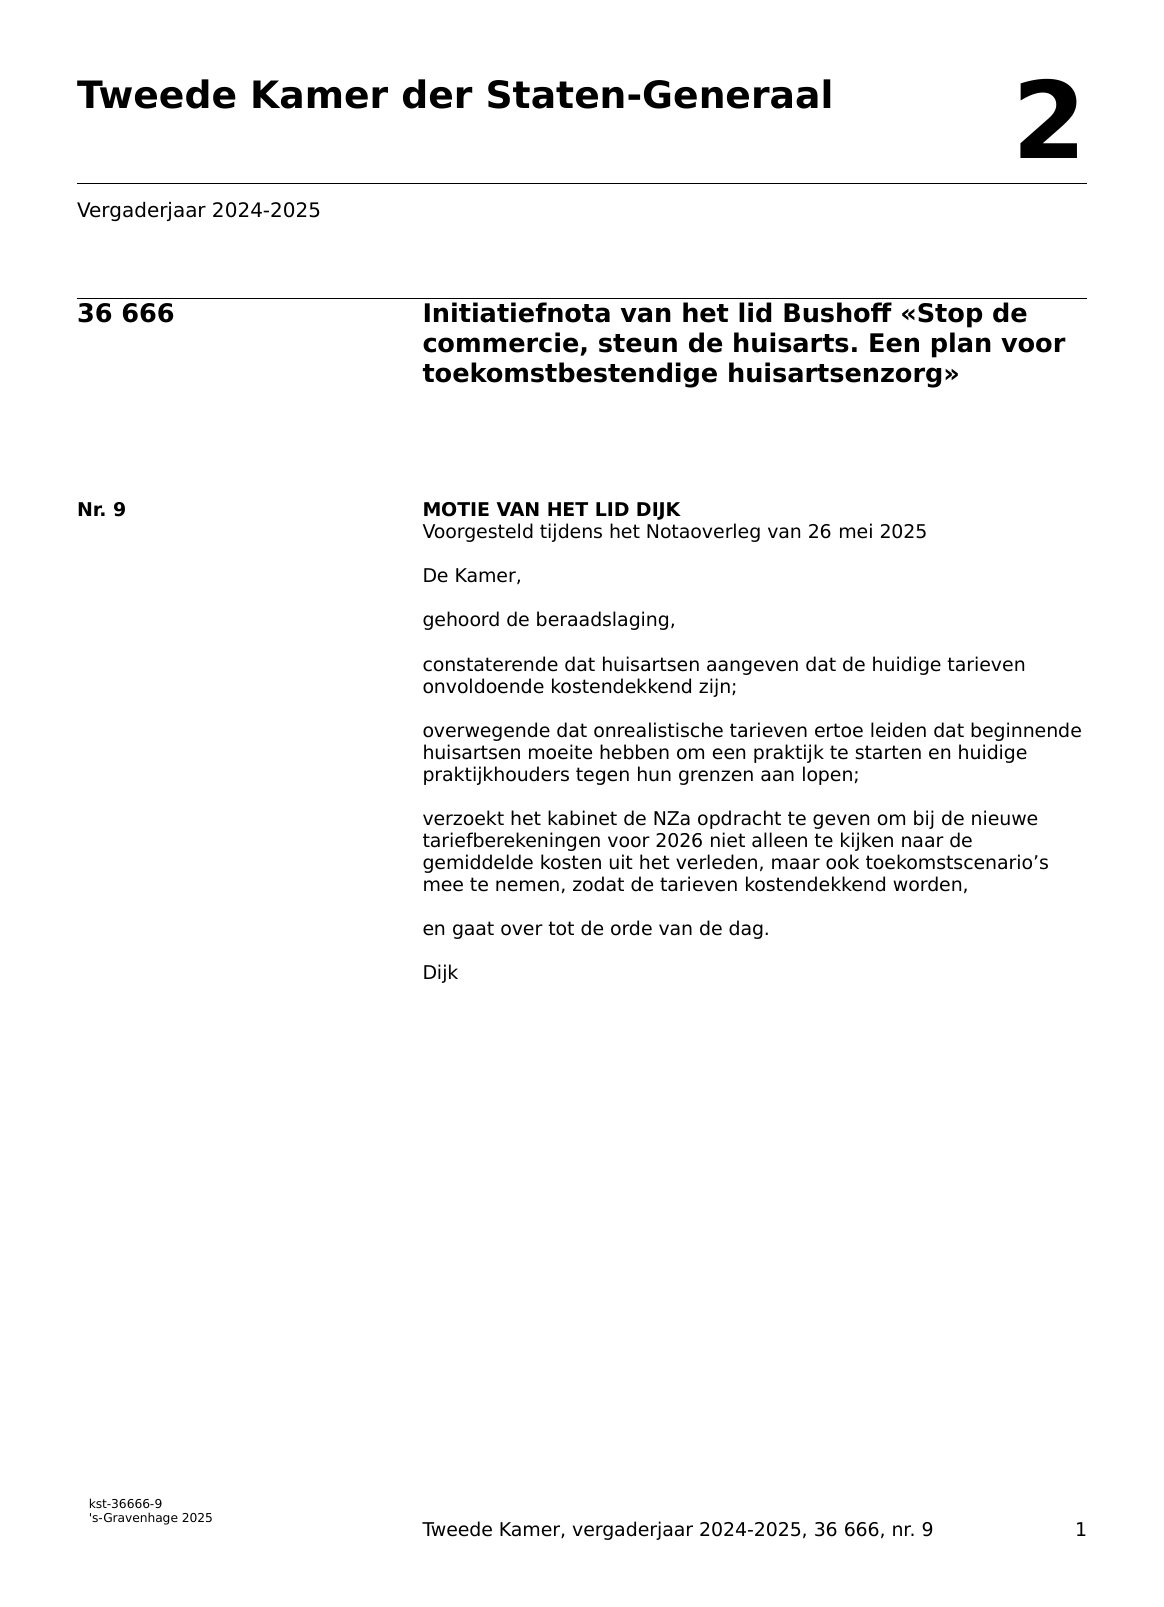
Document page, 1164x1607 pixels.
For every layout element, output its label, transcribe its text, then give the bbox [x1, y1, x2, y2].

text constaterende dat huisartsen aangeven dat de huidige tarieven onvoldoende kostendekkend zijn; [422, 653, 1087, 697]
text verzoekt het kabinet de NZa opdracht te geven om bij de nieuwe tariefberekeningen voor 2026 niet alleen te kijken naar de gemiddelde kosten uit het verleden, maar ook toekomstscenario’s mee te nemen, zodat de tarieven kostendekkend worden, [422, 808, 1087, 896]
subtitle Nr. 9 MOTIE VAN HET LID DIJK [77, 499, 1087, 521]
text Voorgesteld tijdens het Notaoverleg van 26 mei 2025 [422, 521, 1087, 543]
text 's-Gravenhage 2025 [88, 1511, 323, 1525]
text Dijk [422, 962, 1087, 984]
subtitle 36 666 Initiatiefnota van het lid Bushoff «Stop de commercie, steun de huisarts. Een plan voor toekomstbestendige huisartsenzorg» [77, 299, 1087, 388]
table_header 2 [886, 59, 1087, 183]
text en gaat over tot de orde van de dag. [422, 918, 1087, 940]
table_cell Vergaderjaar 2024-2025 [77, 184, 1087, 298]
text gehoord de beraadslaging, [422, 609, 1087, 631]
text De Kamer, [422, 565, 1087, 587]
text overwegende dat onrealistische tarieven ertoe leiden dat beginnende huisartsen moeite hebben om een praktijk te starten en huidige praktijkhouders tegen hun grenzen aan lopen; [422, 720, 1087, 786]
table_header Tweede Kamer der Staten-Generaal [77, 59, 886, 183]
text kst-36666-9 [88, 1497, 323, 1511]
